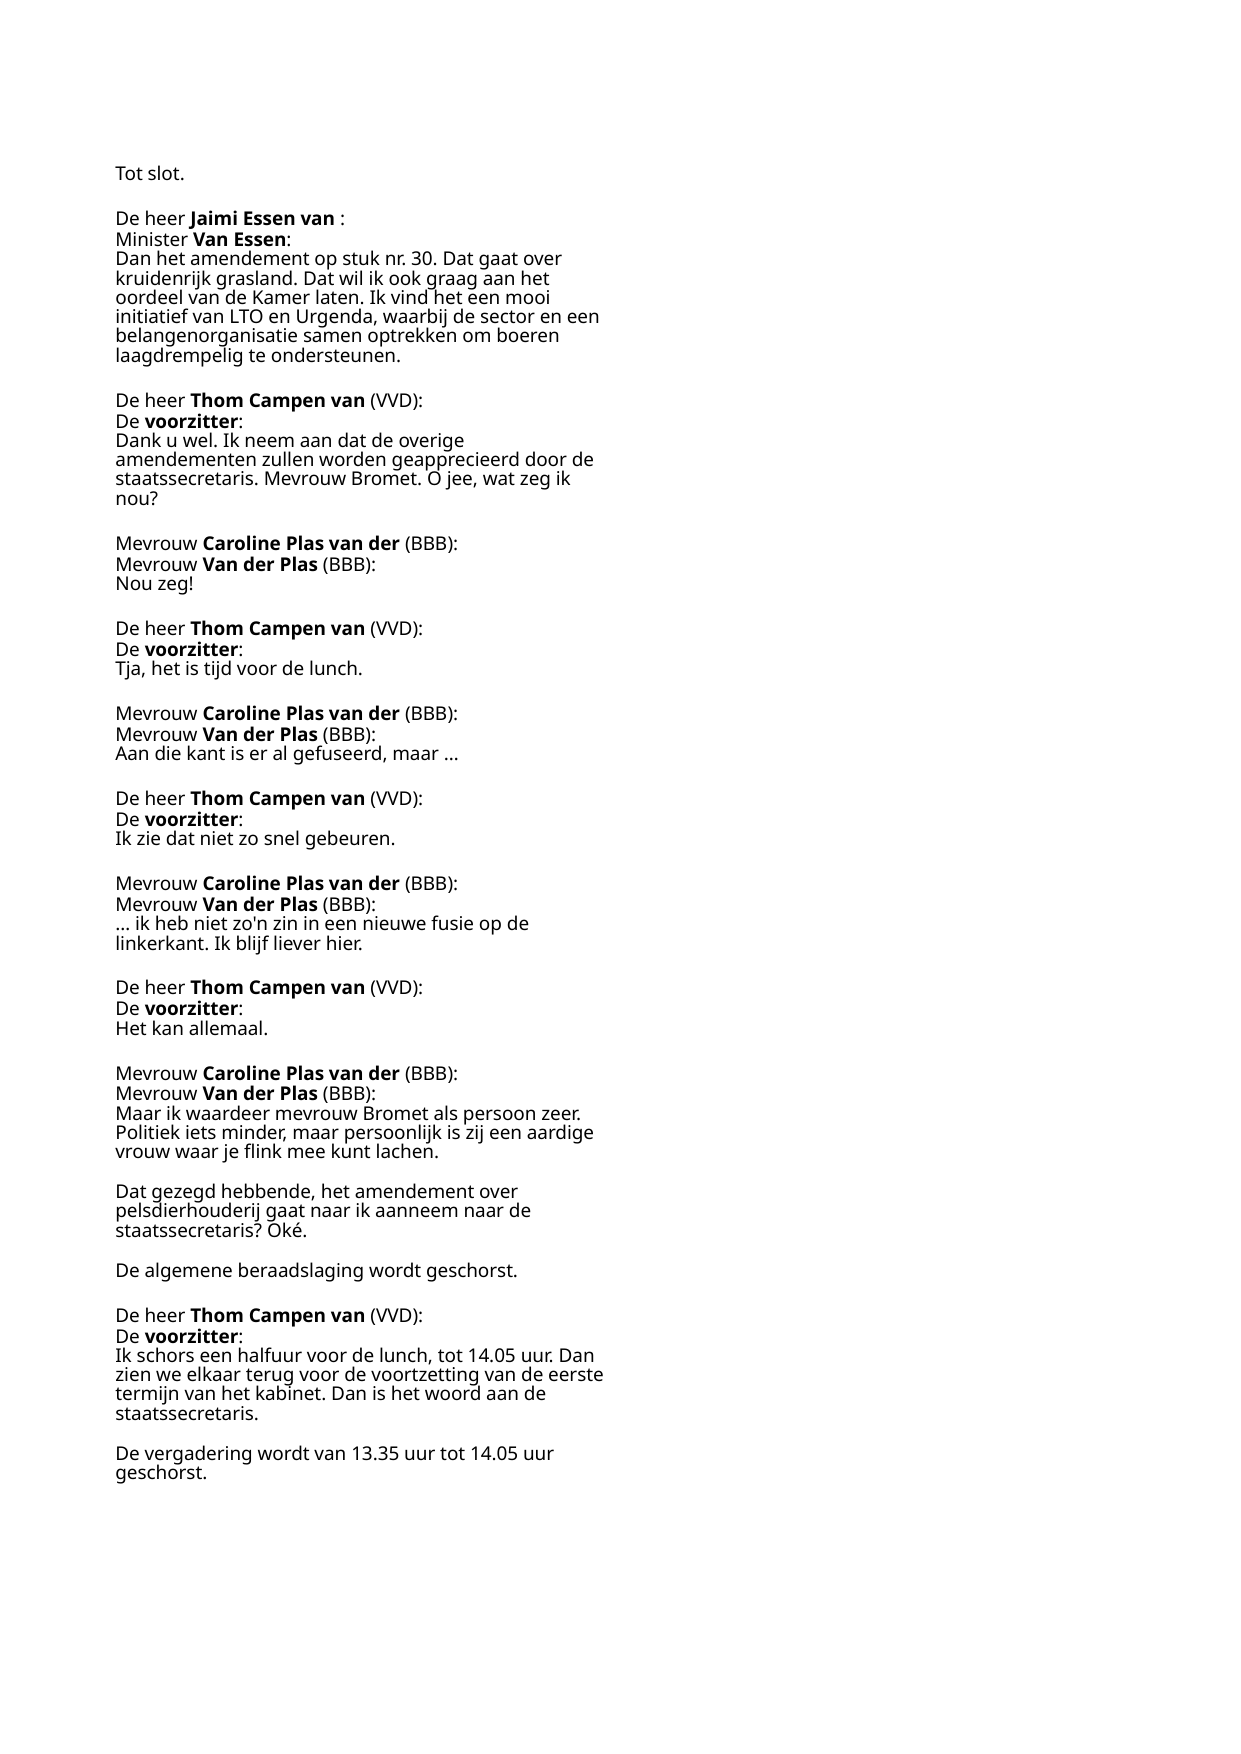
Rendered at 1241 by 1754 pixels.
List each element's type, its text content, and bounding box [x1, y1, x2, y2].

text Dank u wel. Ik neem aan dat de overige amendementen zullen worden geapprecieerd door de staatssecretaris. Mevrouw Bromet. O jee, wat zeg ik nou? [115, 432, 605, 509]
text De algemene beraadslaging wordt geschorst. [115, 1262, 605, 1281]
text Mevrouw Caroline Plas van der (BBB): [115, 700, 605, 726]
text De vergadering wordt van 13.35 uur tot 14.05 uur geschorst. [115, 1445, 605, 1483]
text De voorzitter: [115, 1000, 605, 1019]
text Mevrouw Van der Plas (BBB): [115, 556, 605, 575]
text De voorzitter: [115, 811, 605, 830]
text De heer Thom Campen van (VVD): [115, 387, 605, 413]
text Ik zie dat niet zo snel gebeuren. [115, 830, 605, 849]
text Maar ik waardeer mevrouw Bromet als persoon zeer. Politiek iets minder, maar persoonlijk is zij een aardige vrouw waar je flink mee kunt lachen. [115, 1105, 605, 1162]
text Dat gezegd hebbende, het amendement over pelsdierhouderij gaat naar ik aanneem naar de staatssecretaris? Oké. [115, 1183, 605, 1241]
text De heer Thom Campen van (VVD): [115, 615, 605, 641]
text Mevrouw Caroline Plas van der (BBB): [115, 530, 605, 556]
text De heer Thom Campen van (VVD): [115, 785, 605, 811]
text De voorzitter: [115, 641, 605, 660]
text De heer Jaimi Essen van : [115, 205, 605, 231]
text Mevrouw Caroline Plas van der (BBB): [115, 870, 605, 896]
text Mevrouw Van der Plas (BBB): [115, 896, 605, 915]
text De heer Thom Campen van (VVD): [115, 974, 605, 1000]
text … ik heb niet zo'n zin in een nieuwe fusie op de linkerkant. Ik blijf liever hier. [115, 915, 605, 954]
text De voorzitter: [115, 1328, 605, 1347]
text De heer Thom Campen van (VVD): [115, 1302, 605, 1328]
text Mevrouw Van der Plas (BBB): [115, 1085, 605, 1105]
text Mevrouw Van der Plas (BBB): [115, 726, 605, 745]
text Minister Van Essen: [115, 231, 605, 250]
text Tot slot. [115, 165, 605, 184]
text Aan die kant is er al gefuseerd, maar … [115, 745, 605, 764]
text De voorzitter: [115, 413, 605, 432]
text Tja, het is tijd voor de lunch. [115, 660, 605, 679]
text Nou zeg! [115, 575, 605, 594]
text Mevrouw Caroline Plas van der (BBB): [115, 1060, 605, 1085]
text Het kan allemaal. [115, 1019, 605, 1039]
text Ik schors een halfuur voor de lunch, tot 14.05 uur. Dan zien we elkaar terug voor de voortzetting van de eerste termijn van het kabinet. Dan is het woord aan de staatssecretaris. [115, 1347, 605, 1424]
text Dan het amendement op stuk nr. 30. Dat gaat over kruidenrijk grasland. Dat wil ik ook graag aan het oordeel van de Kamer laten. Ik vind het een mooi initiatief van LTO en Urgenda, waarbij de sector en een belangenorganisatie samen optrekken om boeren laagdrempelig te ondersteunen. [115, 250, 605, 366]
